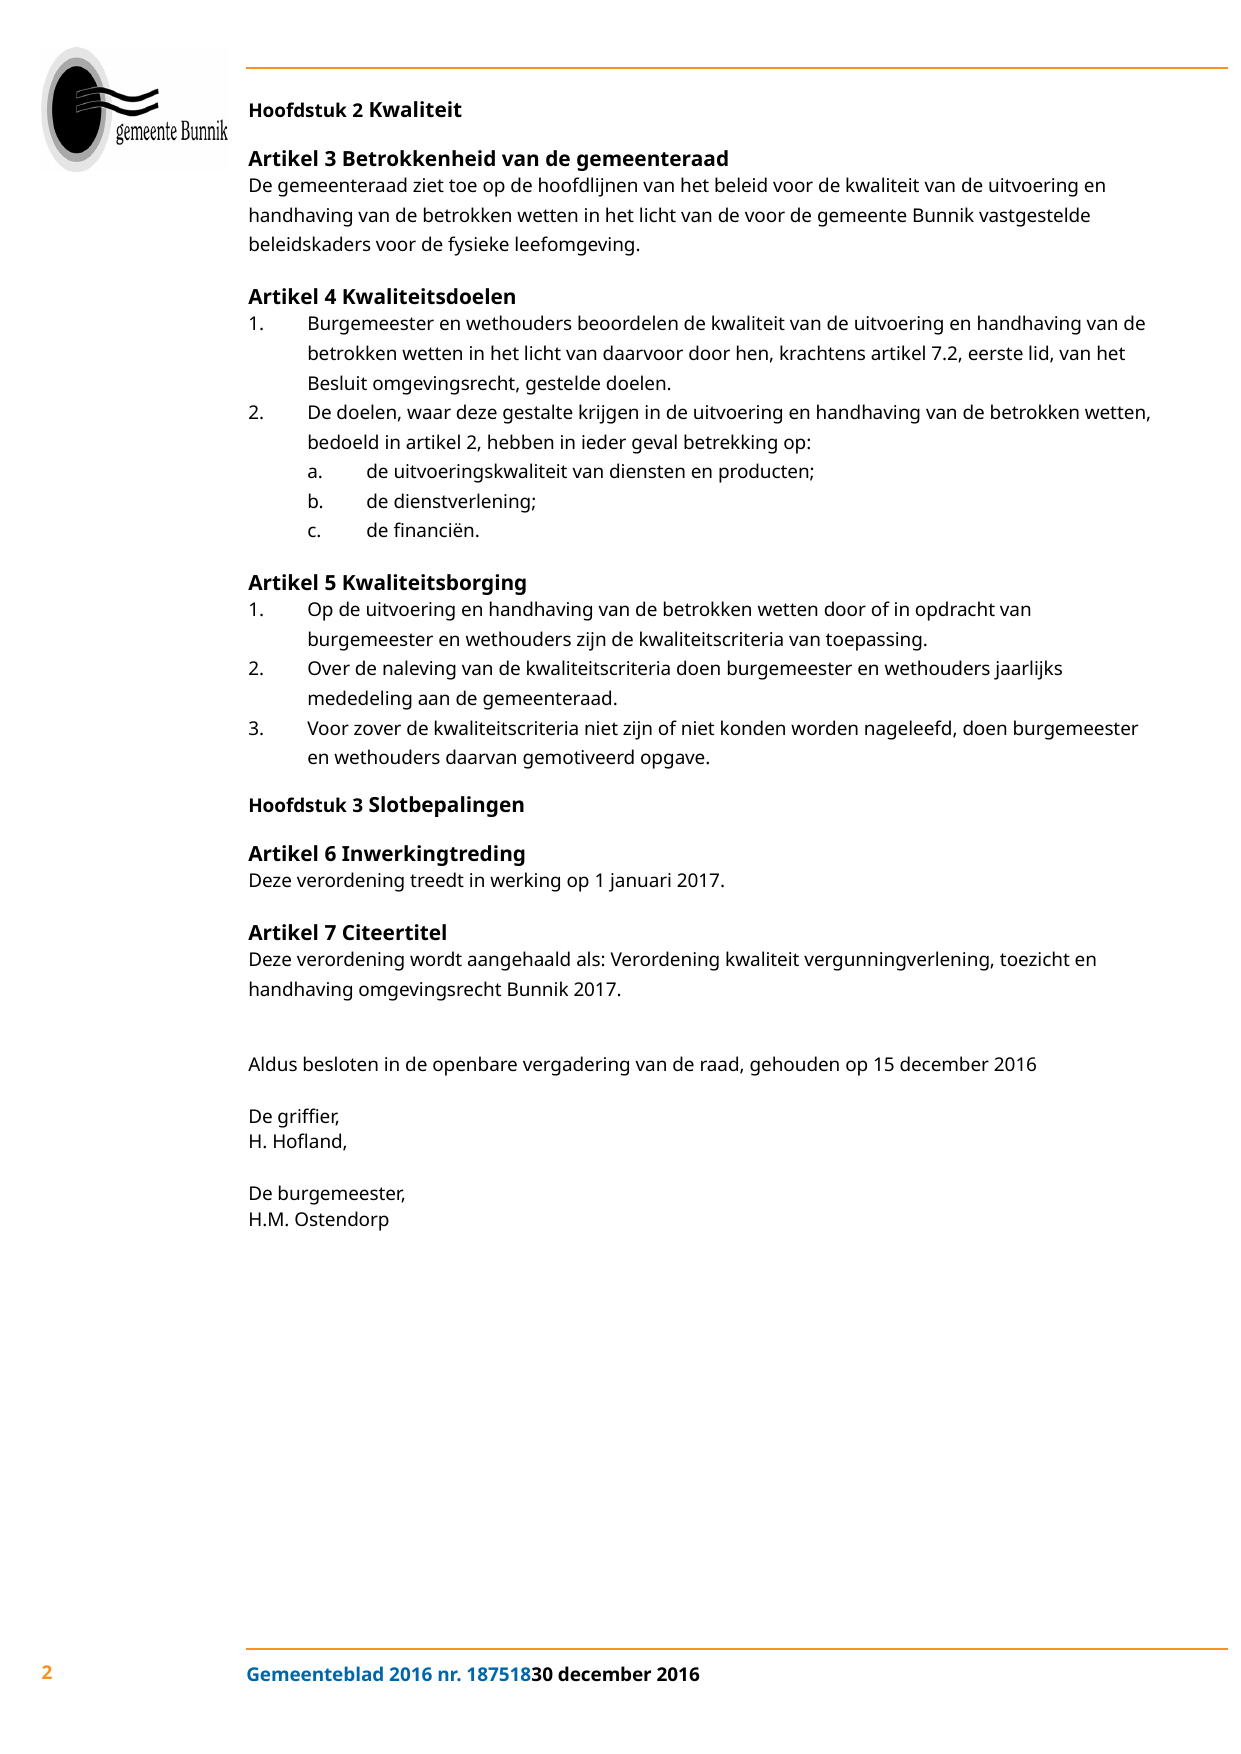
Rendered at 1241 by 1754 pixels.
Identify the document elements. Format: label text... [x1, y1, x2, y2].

text Deze verordening wordt aangehaald als: Verordening kwaliteit vergunningverlening, toezicht en handhaving omgevingsrecht Bunnik 2017. [248, 947, 1152, 1002]
picture [41, 47, 231, 172]
text De burgemeester, [248, 1180, 1152, 1206]
text Artikel 5 Kwaliteitsborging [248, 568, 1152, 596]
text H. Hofland, [248, 1128, 1152, 1154]
list Voor zover de kwaliteitscriteria niet zijn of niet konden worden nageleefd, doen burgemeester en wethouders daarvan gemotiveerd opgave. [248, 715, 1152, 770]
list de dienstverlening; [307, 488, 1152, 514]
text Hoofdstuk 2 Kwaliteit [248, 95, 1152, 123]
text De gemeenteraad ziet toe op de hoofdlijnen van het beleid voor de kwaliteit van de uitvoering en handhaving van de betrokken wetten in het licht van de voor de gemeente Bunnik vastgestelde beleidskaders voor de fysieke leefomgeving. [248, 172, 1152, 257]
list Op de uitvoering en handhaving van de betrokken wetten door of in opdracht van burgemeester en wethouders zijn de kwaliteitscriteria van toepassing. [248, 596, 1152, 652]
text Deze verordening treedt in werking op 1 januari 2017. [248, 868, 1152, 893]
text Hoofdstuk 3 Slotbepalingen [248, 790, 1152, 818]
list de financiën. [307, 518, 1152, 543]
text Artikel 3 Betrokkenheid van de gemeenteraad [248, 144, 1152, 172]
list Over de naleving van de kwaliteitscriteria doen burgemeester en wethouders jaarlijks mededeling aan de gemeenteraad. [248, 656, 1152, 711]
text Artikel 4 Kwaliteitsdoelen [248, 282, 1152, 311]
text Aldus besloten in de openbare vergadering van de raad, gehouden op 15 december 2016 [248, 1051, 1152, 1077]
text Artikel 6 Inwerkingtreding [248, 839, 1152, 868]
text Artikel 7 Citeertitel [248, 918, 1152, 947]
text H.M. Ostendorp [248, 1206, 1152, 1231]
list de uitvoeringskwaliteit van diensten en producten; [307, 458, 1152, 484]
list De doelen, waar deze gestalte krijgen in de uitvoering en handhaving van de betrokken wetten, bedoeld in artikel 2, hebben in ieder geval betrekking op: [248, 399, 1152, 454]
list Burgemeester en wethouders beoordelen de kwaliteit van de uitvoering en handhaving van de betrokken wetten in het licht van daarvoor door hen, krachtens artikel 7.2, eerste lid, van het Besluit omgevingsrecht, gestelde doelen. [248, 311, 1152, 395]
text De griffier, [248, 1103, 1152, 1128]
